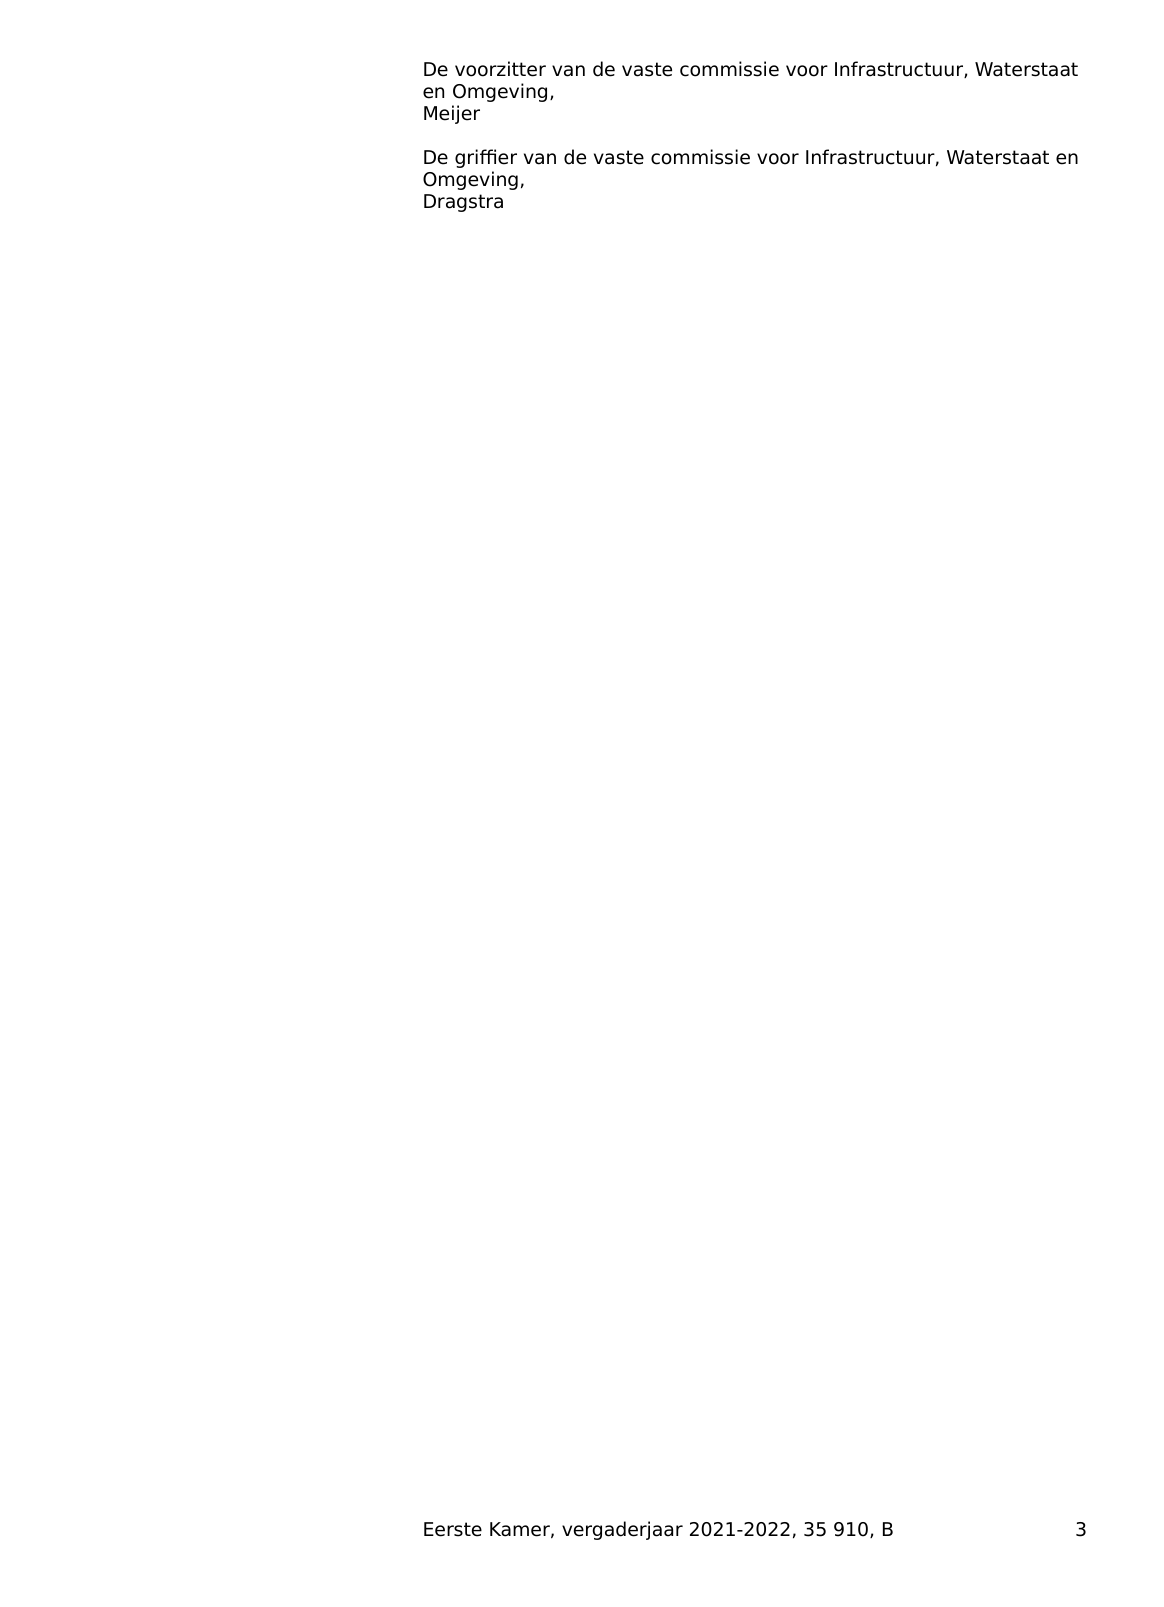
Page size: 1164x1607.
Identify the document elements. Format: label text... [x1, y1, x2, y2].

text De voorzitter van de vaste commissie voor Infrastructuur, Waterstaat en Omgeving, Meijer [422, 59, 1087, 125]
text De griffier van de vaste commissie voor Infrastructuur, Waterstaat en Omgeving, Dragstra [422, 147, 1087, 213]
